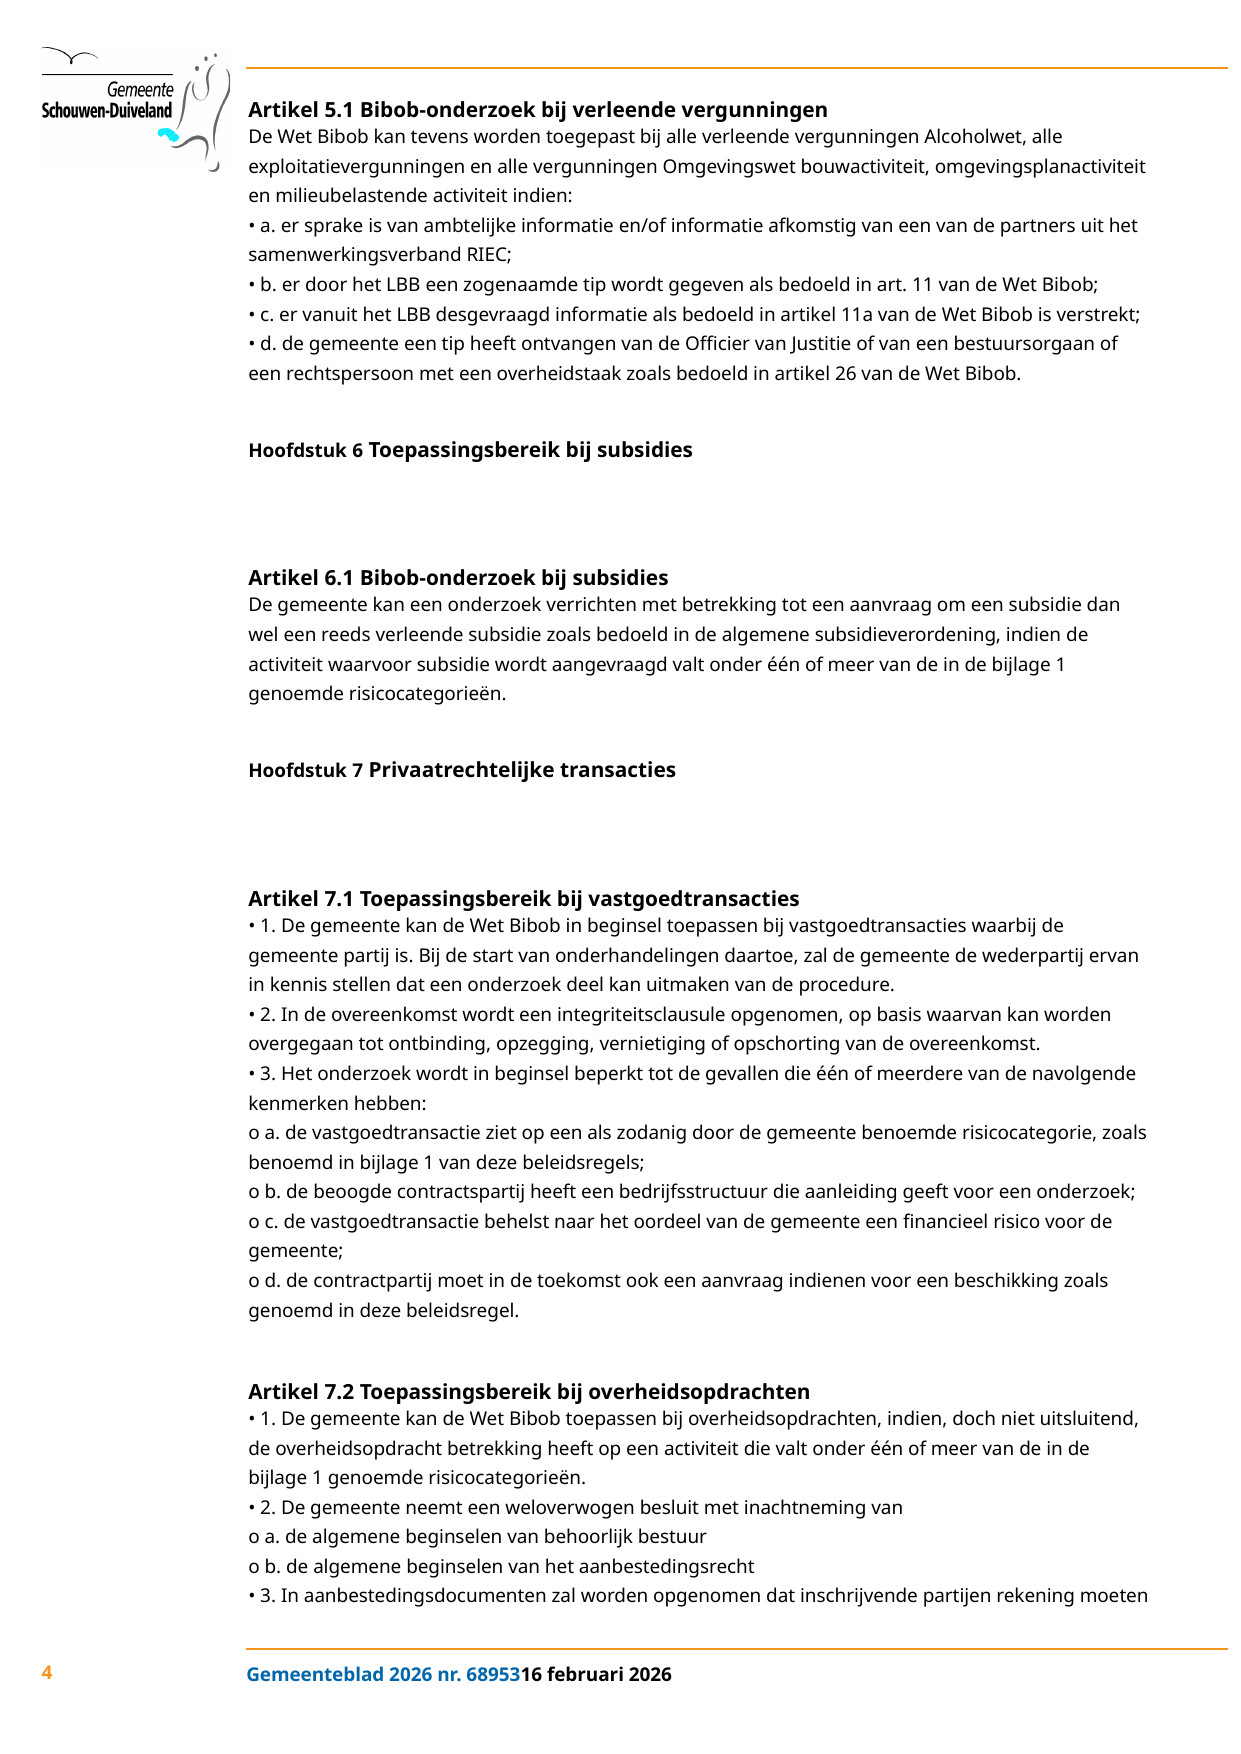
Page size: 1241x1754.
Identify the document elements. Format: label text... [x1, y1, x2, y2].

text o d. de contractpartij moet in de toekomst ook een aanvraag indienen voor een beschikking zoals genoemd in deze beleidsregel. [248, 1267, 1152, 1322]
text Artikel 6.1 Bibob-onderzoek bij subsidies [248, 563, 1152, 592]
text • 2. De gemeente neemt een weloverwogen besluit met inachtneming van [248, 1494, 1152, 1520]
text Artikel 5.1 Bibob-onderzoek bij verleende vergunningen [248, 95, 1152, 123]
text • 3. Het onderzoek wordt in beginsel beperkt tot de gevallen die één of meerdere van de navolgende kenmerken hebben: [248, 1060, 1152, 1115]
text o b. de algemene beginselen van het aanbestedingsrecht [248, 1553, 1152, 1579]
text De Wet Bibob kan tevens worden toegepast bij alle verleende vergunningen Alcoholwet, alle exploitatievergunningen en alle vergunningen Omgevingswet bouwactiviteit, omgevingsplanactiviteit en milieubelastende activiteit indien: [248, 123, 1152, 208]
text • 1. De gemeente kan de Wet Bibob in beginsel toepassen bij vastgoedtransacties waarbij de gemeente partij is. Bij de start van onderhandelingen daartoe, zal de gemeente de wederpartij ervan in kennis stellen dat een onderzoek deel kan uitmaken van de procedure. [248, 912, 1152, 997]
text • 2. In de overeenkomst wordt een integriteitsclausule opgenomen, op basis waarvan kan worden overgegaan tot ontbinding, opzegging, vernietiging of opschorting van de overeenkomst. [248, 1001, 1152, 1056]
text • c. er vanuit het LBB desgevraagd informatie als bedoeld in artikel 11a van de Wet Bibob is verstrekt; [248, 301, 1152, 326]
text De gemeente kan een onderzoek verrichten met betrekking tot een aanvraag om een subsidie dan wel een reeds verleende subsidie zoals bedoeld in de algemene subsidieverordening, indien de activiteit waarvoor subsidie wordt aangevraagd valt onder één of meer van de in de bijlage 1 genoemde risicocategorieën. [248, 592, 1152, 706]
text Artikel 7.1 Toepassingsbereik bij vastgoedtransacties [248, 884, 1152, 912]
text o a. de algemene beginselen van behoorlijk bestuur [248, 1523, 1152, 1549]
text • 3. In aanbestedingsdocumenten zal worden opgenomen dat inschrijvende partijen rekening moeten [248, 1583, 1152, 1608]
text o b. de beoogde contractspartij heeft een bedrijfsstructuur die aanleiding geeft voor een onderzoek; [248, 1178, 1152, 1204]
text • 1. De gemeente kan de Wet Bibob toepassen bij overheidsopdrachten, indien, doch niet uitsluitend, de overheidsopdracht betrekking heeft op een activiteit die valt onder één of meer van de in de bijlage 1 genoemde risicocategorieën. [248, 1405, 1152, 1490]
text Artikel 7.2 Toepassingsbereik bij overheidsopdrachten [248, 1377, 1152, 1405]
text Hoofdstuk 7 Privaatrechtelijke transacties [248, 756, 1152, 784]
text o c. de vastgoedtransactie behelst naar het oordeel van de gemeente een financieel risico voor de gemeente; [248, 1208, 1152, 1263]
text Hoofdstuk 6 Toepassingsbereik bij subsidies [248, 435, 1152, 463]
picture [41, 47, 231, 172]
text o a. de vastgoedtransactie ziet op een als zodanig door de gemeente benoemde risicocategorie, zoals benoemd in bijlage 1 van deze beleidsregels; [248, 1119, 1152, 1174]
text • d. de gemeente een tip heeft ontvangen van de Officier van Justitie of van een bestuursorgaan of een rechtspersoon met een overheidstaak zoals bedoeld in artikel 26 van de Wet Bibob. [248, 330, 1152, 386]
text • a. er sprake is van ambtelijke informatie en/of informatie afkomstig van een van de partners uit het samenwerkingsverband RIEC; [248, 212, 1152, 267]
text • b. er door het LBB een zogenaamde tip wordt gegeven als bedoeld in art. 11 van de Wet Bibob; [248, 271, 1152, 297]
